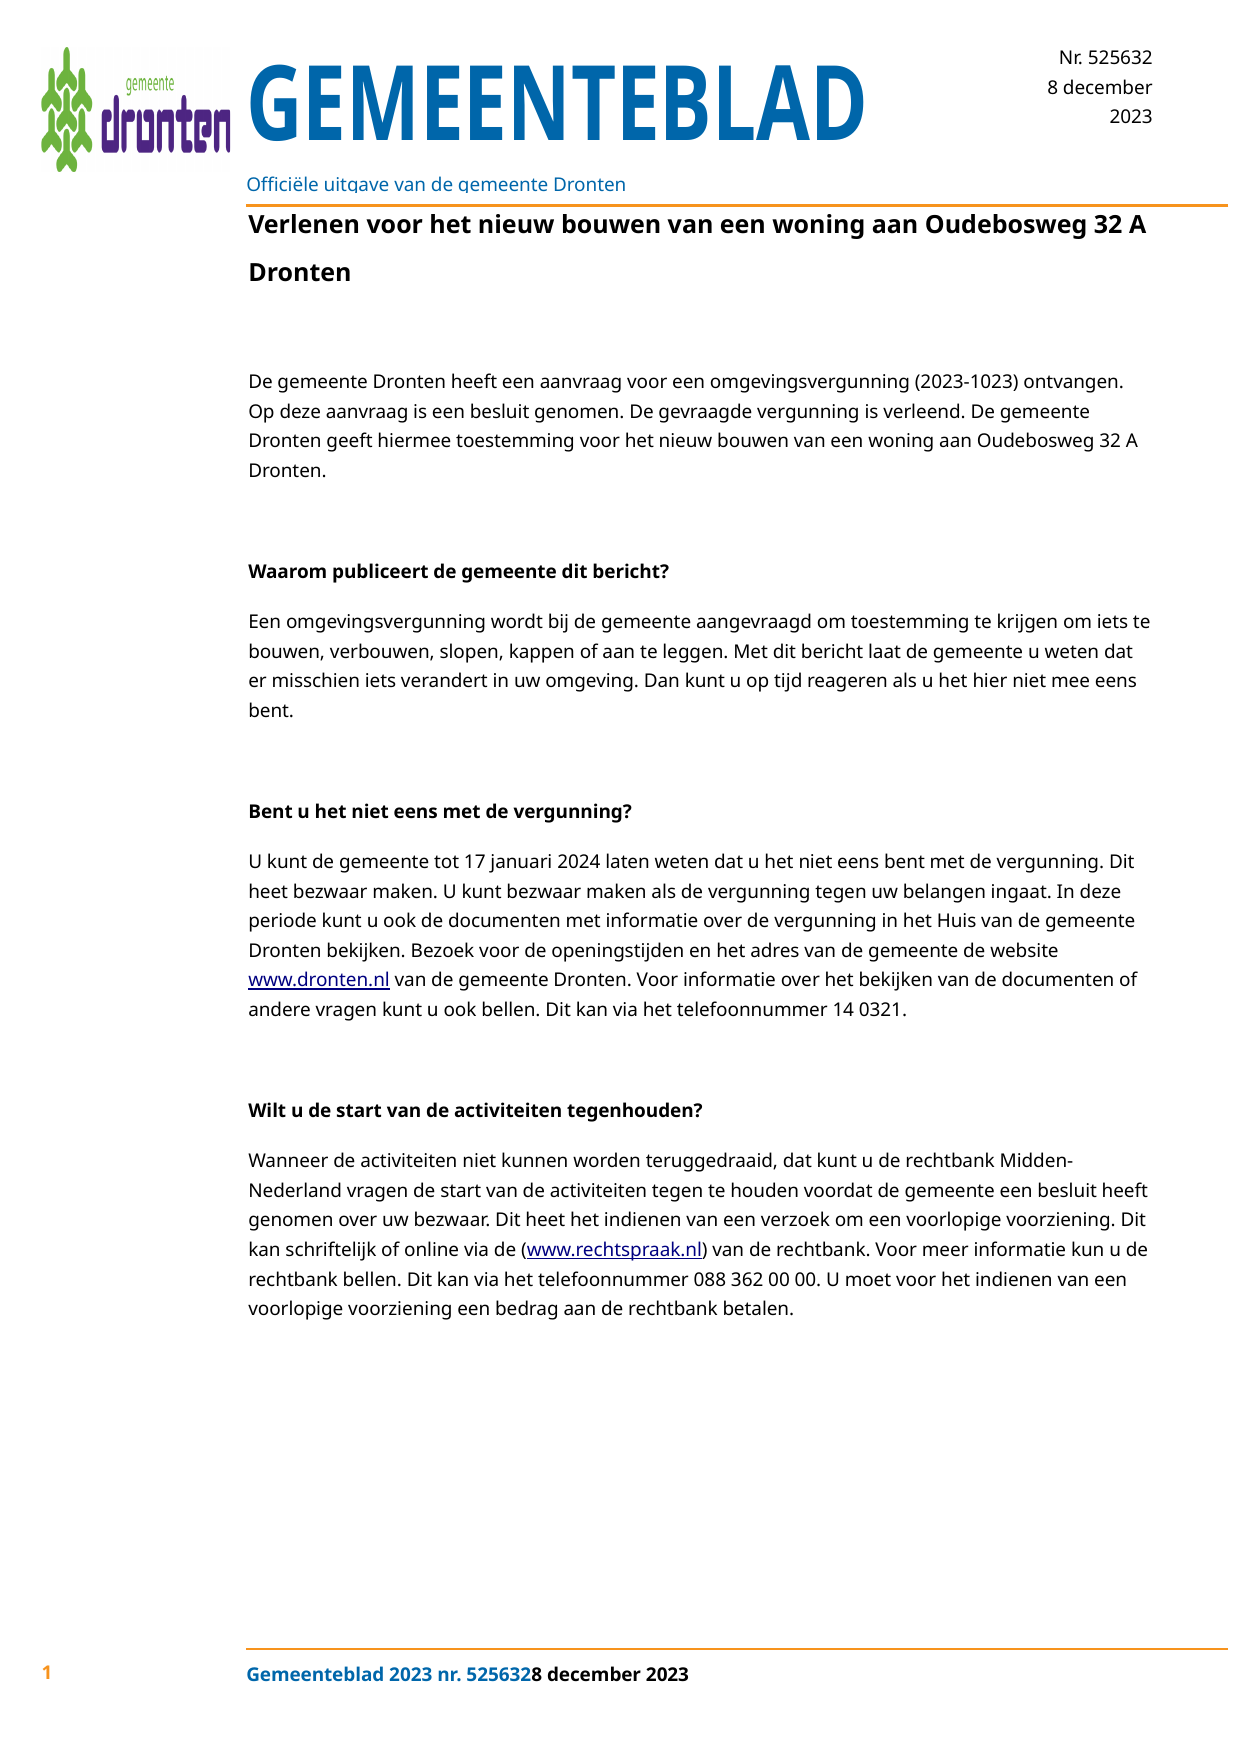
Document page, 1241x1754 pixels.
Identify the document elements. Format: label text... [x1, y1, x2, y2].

picture [41, 47, 231, 172]
text De gemeente Dronten heeft een aanvraag voor een omgevingsvergunning (2023-1023) ontvangen. Op deze aanvraag is een besluit genomen. De gevraagde vergunning is verleend. De gemeente Dronten geeft hiermee toestemming voor het nieuw bouwen van een woning aan Oudebosweg 32 A Dronten. [248, 368, 1152, 483]
text Bent u het niet eens met de vergunning? [248, 798, 1152, 824]
text Verlenen voor het nieuw bouwen van een woning aan Oudebosweg 32 A Dronten [248, 207, 1152, 288]
text Wanneer de activiteiten niet kunnen worden teruggedraaid, dat kunt u de rechtbank Midden-Nederland vragen de start van de activiteiten tegen te houden voordat de gemeente een besluit heeft genomen over uw bezwaar. Dit heet het indienen van een verzoek om een voorlopige voorziening. Dit kan schriftelijk of online via de (www.rechtspraak.nl) van de rechtbank. Voor meer informatie kun u de rechtbank bellen. Dit kan via het telefoonnummer 088 362 00 00. U moet voor het indienen van een voorlopige voorziening een bedrag aan de rechtbank betalen. [248, 1147, 1152, 1321]
text U kunt de gemeente tot 17 januari 2024 laten weten dat u het niet eens bent met de vergunning. Dit heet bezwaar maken. U kunt bezwaar maken als de vergunning tegen uw belangen ingaat. In deze periode kunt u ook de documenten met informatie over de vergunning in het Huis van de gemeente Dronten bekijken. Bezoek voor de openingstijden en het adres van de gemeente de website www.dronten.nl van de gemeente Dronten. Voor informatie over het bekijken van de documenten of andere vragen kunt u ook bellen. Dit kan via het telefoonnummer 14 0321. [248, 848, 1152, 1022]
text Een omgevingsvergunning wordt bij de gemeente aangevraagd om toestemming te krijgen om iets te bouwen, verbouwen, slopen, kappen of aan te leggen. Met dit bericht laat de gemeente u weten dat er misschien iets verandert in uw omgeving. Dan kunt u op tijd reageren als u het hier niet mee eens bent. [248, 608, 1152, 723]
text Wilt u de start van de activiteiten tegenhouden? [248, 1097, 1152, 1123]
text Waarom publiceert de gemeente dit bericht? [248, 558, 1152, 584]
